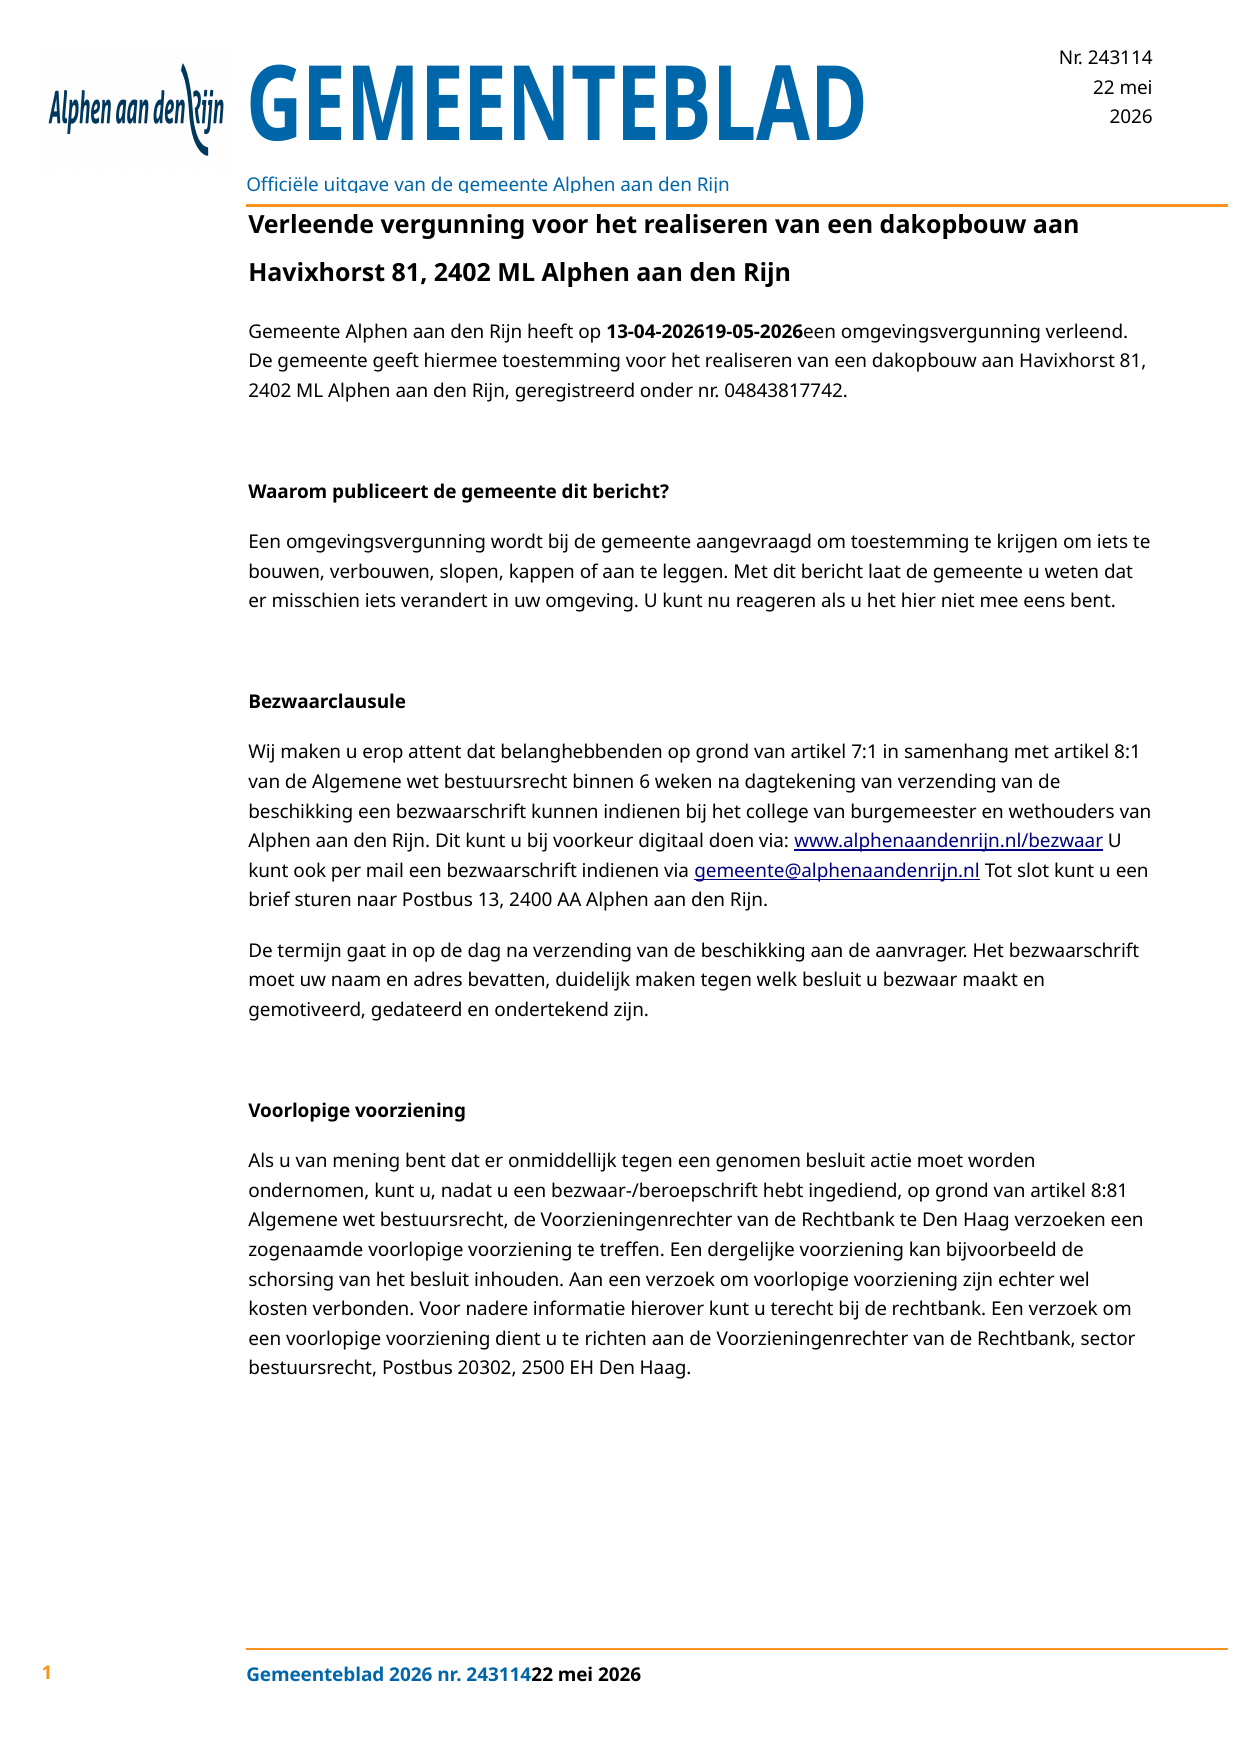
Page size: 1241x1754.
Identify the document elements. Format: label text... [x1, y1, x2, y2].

text Gemeente Alphen aan den Rijn heeft op 13-04-202619-05-2026een omgevingsvergunning verleend. De gemeente geeft hiermee toestemming voor het realiseren van een dakopbouw aan Havixhorst 81, 2402 ML Alphen aan den Rijn, geregistreerd onder nr. 04843817742. [248, 318, 1152, 403]
text Verleende vergunning voor het realiseren van een dakopbouw aan Havixhorst 81, 2402 ML Alphen aan den Rijn [248, 207, 1152, 288]
text Een omgevingsvergunning wordt bij de gemeente aangevraagd om toestemming te krijgen om iets te bouwen, verbouwen, slopen, kappen of aan te leggen. Met dit bericht laat de gemeente u weten dat er misschien iets verandert in uw omgeving. U kunt nu reageren als u het hier niet mee eens bent. [248, 528, 1152, 613]
picture [41, 47, 231, 172]
text Voorlopige voorziening [248, 1097, 1152, 1123]
text Wij maken u erop attent dat belanghebbenden op grond van artikel 7:1 in samenhang met artikel 8:1 van de Algemene wet bestuursrecht binnen 6 weken na dagtekening van verzending van de beschikking een bezwaarschrift kunnen indienen bij het college van burgemeester en wethouders van Alphen aan den Rijn. Dit kunt u bij voorkeur digitaal doen via: www.alphenaandenrijn.nl/bezwaar U kunt ook per mail een bezwaarschrift indienen via gemeente@alphenaandenrijn.nl Tot slot kunt u een brief sturen naar Postbus 13, 2400 AA Alphen aan den Rijn. [248, 739, 1152, 912]
text Als u van mening bent dat er onmiddellijk tegen een genomen besluit actie moet worden ondernomen, kunt u, nadat u een bezwaar-/beroepschrift hebt ingediend, op grond van artikel 8:81 Algemene wet bestuursrecht, de Voorzieningenrechter van de Rechtbank te Den Haag verzoeken een zogenaamde voorlopige voorziening te treffen. Een dergelijke voorziening kan bijvoorbeeld de schorsing van het besluit inhouden. Aan een verzoek om voorlopige voorziening zijn echter wel kosten verbonden. Voor nadere informatie hierover kunt u terecht bij de rechtbank. Een verzoek om een voorlopige voorziening dient u te richten aan de Voorzieningenrechter van de Rechtbank, sector bestuursrecht, Postbus 20302, 2500 EH Den Haag. [248, 1147, 1152, 1380]
text De termijn gaat in op de dag na verzending van de beschikking aan de aanvrager. Het bezwaarschrift moet uw naam en adres bevatten, duidelijk maken tegen welk besluit u bezwaar maakt en gemotiveerd, gedateerd en ondertekend zijn. [248, 937, 1152, 1022]
text Waarom publiceert de gemeente dit bericht? [248, 478, 1152, 504]
text Bezwaarclausule [248, 688, 1152, 714]
